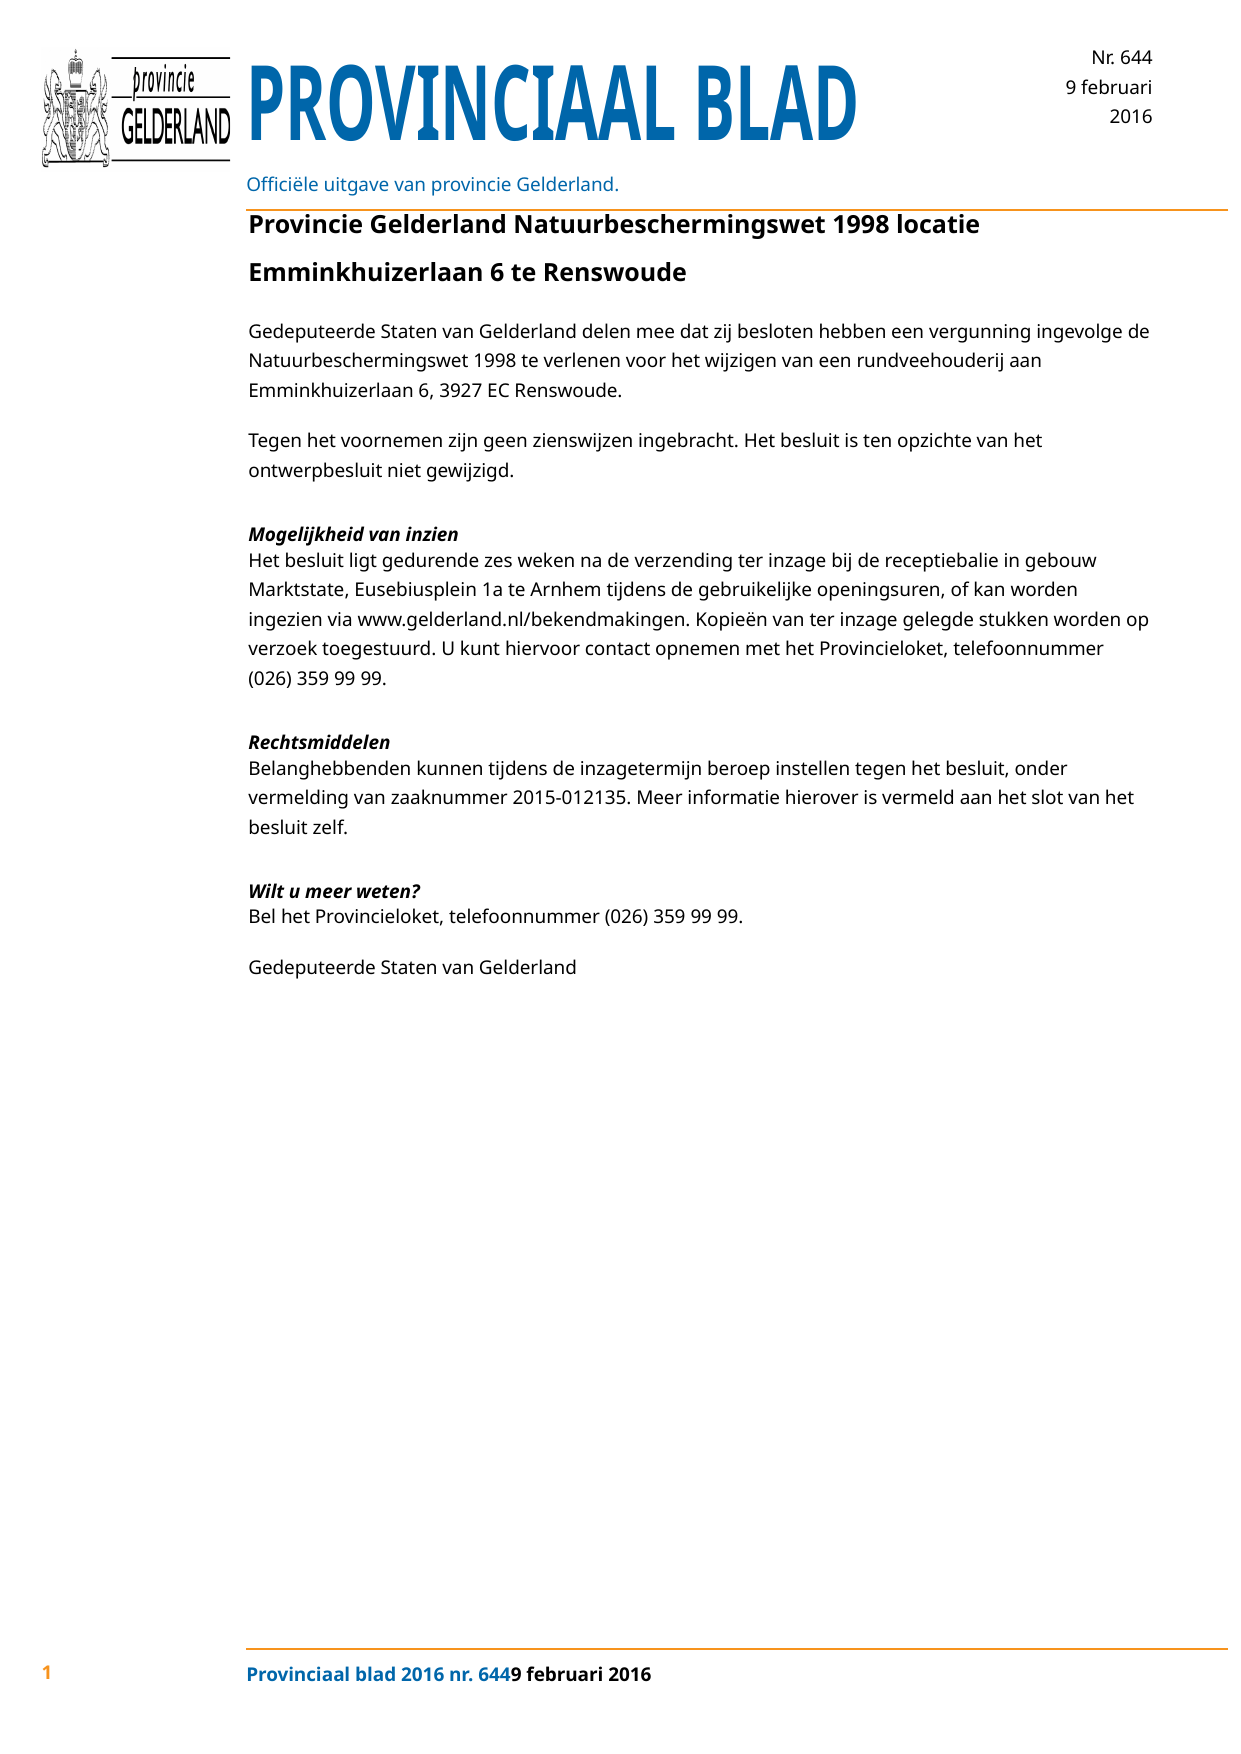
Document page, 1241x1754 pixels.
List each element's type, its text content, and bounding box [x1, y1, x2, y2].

text Rechtsmiddelen [248, 729, 1152, 755]
text Gedeputeerde Staten van Gelderland delen mee dat zij besloten hebben een vergunning ingevolge de Natuurbeschermingswet 1998 te verlenen voor het wijzigen van een rundveehouderij aan Emminkhuizerlaan 6, 3927 EC Renswoude. [248, 318, 1152, 403]
text Provincie Gelderland Natuurbeschermingswet 1998 locatie Emminkhuizerlaan 6 te Renswoude [248, 211, 1152, 288]
text Mogelijkheid van inzien [248, 521, 1152, 547]
text Gedeputeerde Staten van Gelderland [248, 954, 1152, 980]
text Bel het Provincieloket, telefoonnummer (026) 359 99 99. [248, 904, 1152, 929]
picture [41, 47, 231, 172]
text Het besluit ligt gedurende zes weken na de verzending ter inzage bij de receptiebalie in gebouw Marktstate, Eusebiusplein 1a te Arnhem tijdens de gebruikelijke openingsuren, of kan worden ingezien via www.gelderland.nl/bekendmakingen. Kopieën van ter inzage gelegde stukken worden op verzoek toegestuurd. U kunt hiervoor contact opnemen met het Provincieloket, telefoonnummer (026) 359 99 99. [248, 547, 1152, 691]
text Tegen het voornemen zijn geen zienswijzen ingebracht. Het besluit is ten opzichte van het ontwerpbesluit niet gewijzigd. [248, 427, 1152, 483]
text Wilt u meer weten? [248, 878, 1152, 904]
text Belanghebbenden kunnen tijdens de inzagetermijn beroep instellen tegen het besluit, onder vermelding van zaaknummer 2015-012135. Meer informatie hierover is vermeld aan het slot van het besluit zelf. [248, 755, 1152, 840]
